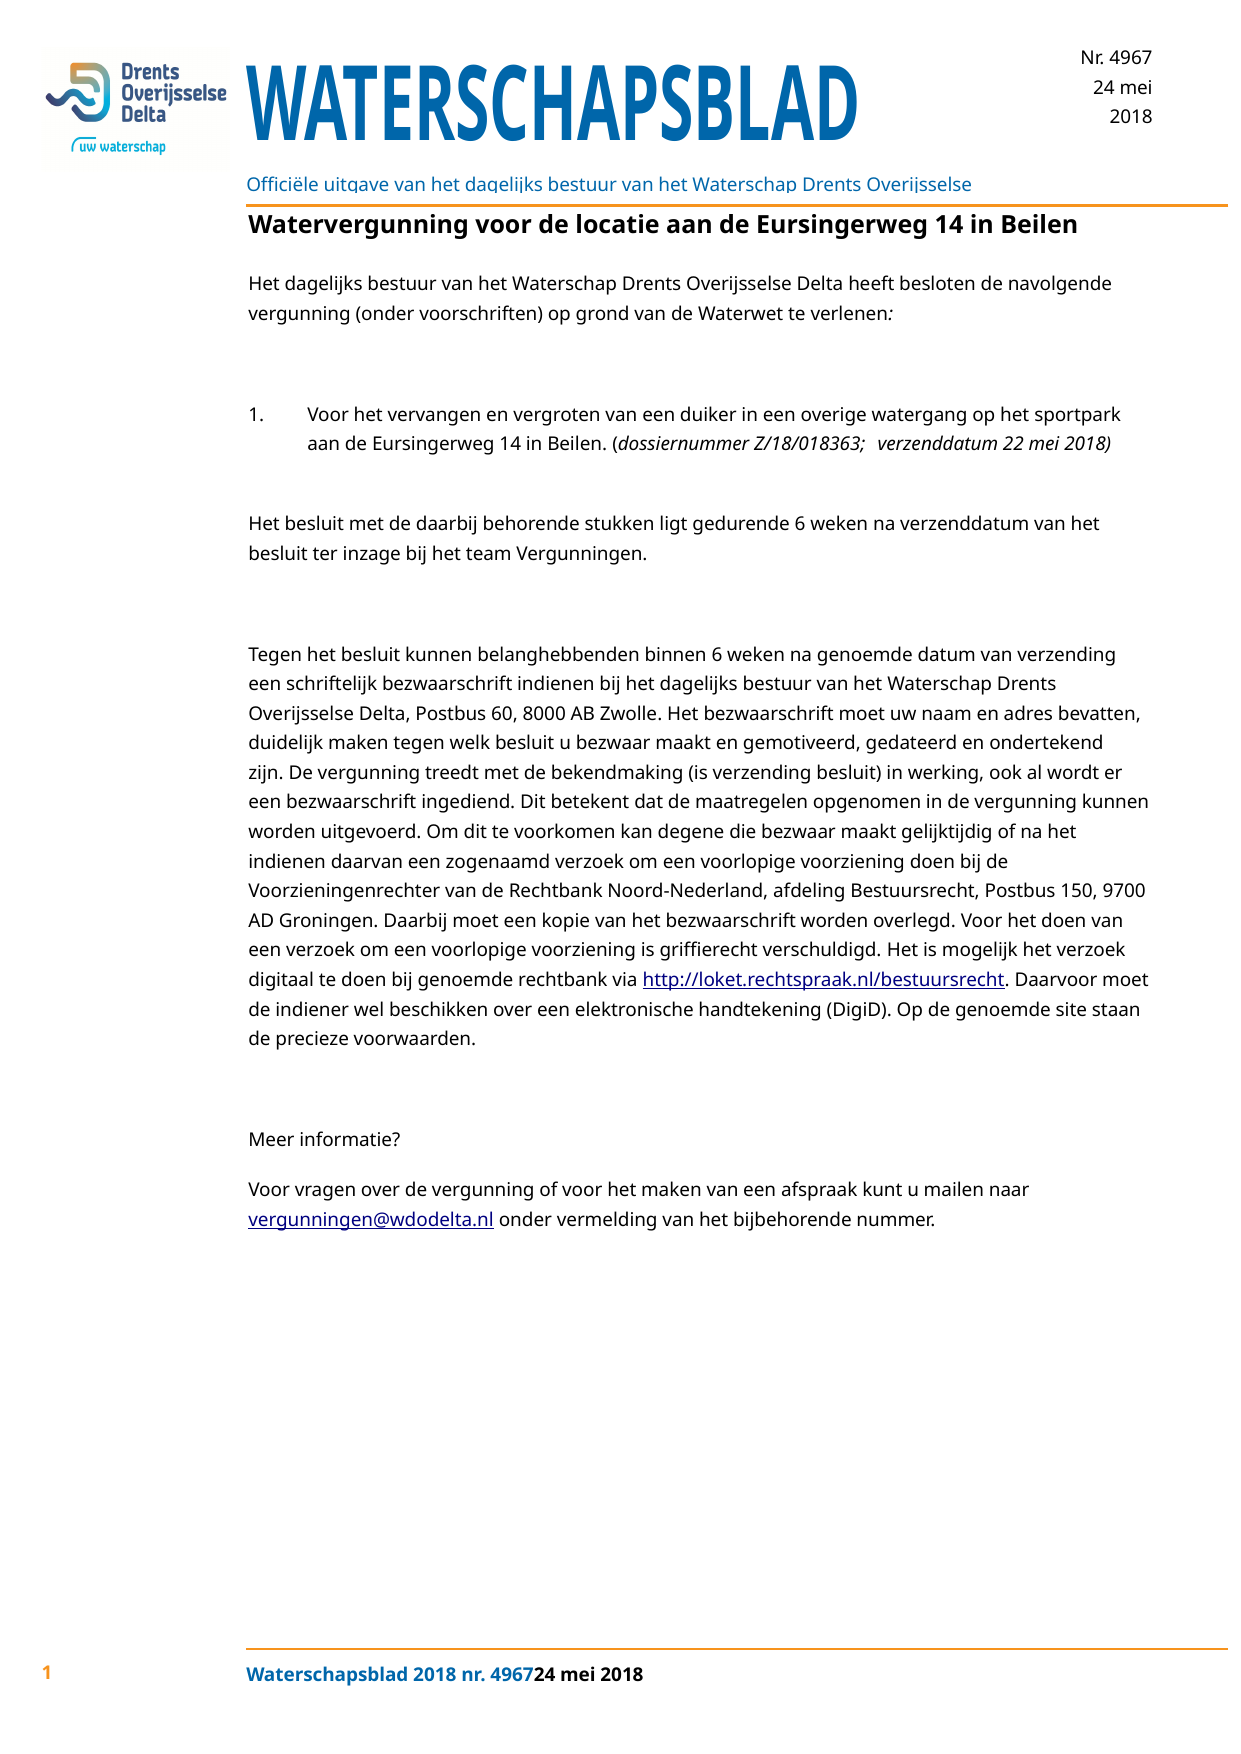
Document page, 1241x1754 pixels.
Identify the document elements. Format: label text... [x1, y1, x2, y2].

text Meer informatie? [248, 1126, 1152, 1152]
text Het dagelijks bestuur van het Waterschap Drents Overijsselse Delta heeft besloten de navolgende vergunning (onder voorschriften) op grond van de Waterwet te verlenen: [248, 270, 1152, 326]
text Voor vragen over de vergunning of voor het maken van een afspraak kunt u mailen naar vergunningen@wdodelta.nl onder vermelding van het bijbehorende nummer. [248, 1177, 1152, 1232]
text Tegen het besluit kunnen belanghebbenden binnen 6 weken na genoemde datum van verzending een schriftelijk bezwaarschrift indienen bij het dagelijks bestuur van het Waterschap Drents Overijsselse Delta, Postbus 60, 8000 AB Zwolle. Het bezwaarschrift moet uw naam en adres bevatten, duidelijk maken tegen welk besluit u bezwaar maakt en gemotiveerd, gedateerd en ondertekend zijn. De vergunning treedt met de bekendmaking (is verzending besluit) in werking, ook al wordt er een bezwaarschrift ingediend. Dit betekent dat de maatregelen opgenomen in de vergunning kunnen worden uitgevoerd. Om dit te voorkomen kan degene die bezwaar maakt gelijktijdig of na het indienen daarvan een zogenaamd verzoek om een voorlopige voorziening doen bij de Voorzieningenrechter van de Rechtbank Noord-Nederland, afdeling Bestuursrecht, Postbus 150, 9700 AD Groningen. Daarbij moet een kopie van het bezwaarschrift worden overlegd. Voor het doen van een verzoek om een voorlopige voorziening is griffierecht verschuldigd. Het is mogelijk het verzoek digitaal te doen bij genoemde rechtbank via http://loket.rechtspraak.nl/bestuursrecht. Daarvoor moet de indiener wel beschikken over een elektronische handtekening (DigiD). Op de genoemde site staan de precieze voorwaarden. [248, 641, 1152, 1051]
list Voor het vervangen en vergroten van een duiker in een overige watergang op het sportpark aan de Eursingerweg 14 in Beilen. (dossiernummer Z/18/018363; verzenddatum 22 mei 2018) [248, 401, 1152, 456]
picture [41, 47, 231, 172]
text Watervergunning voor de locatie aan de Eursingerweg 14 in Beilen [248, 207, 1152, 241]
text Het besluit met de daarbij behorende stukken ligt gedurende 6 weken na verzenddatum van het besluit ter inzage bij het team Vergunningen. [248, 510, 1152, 566]
